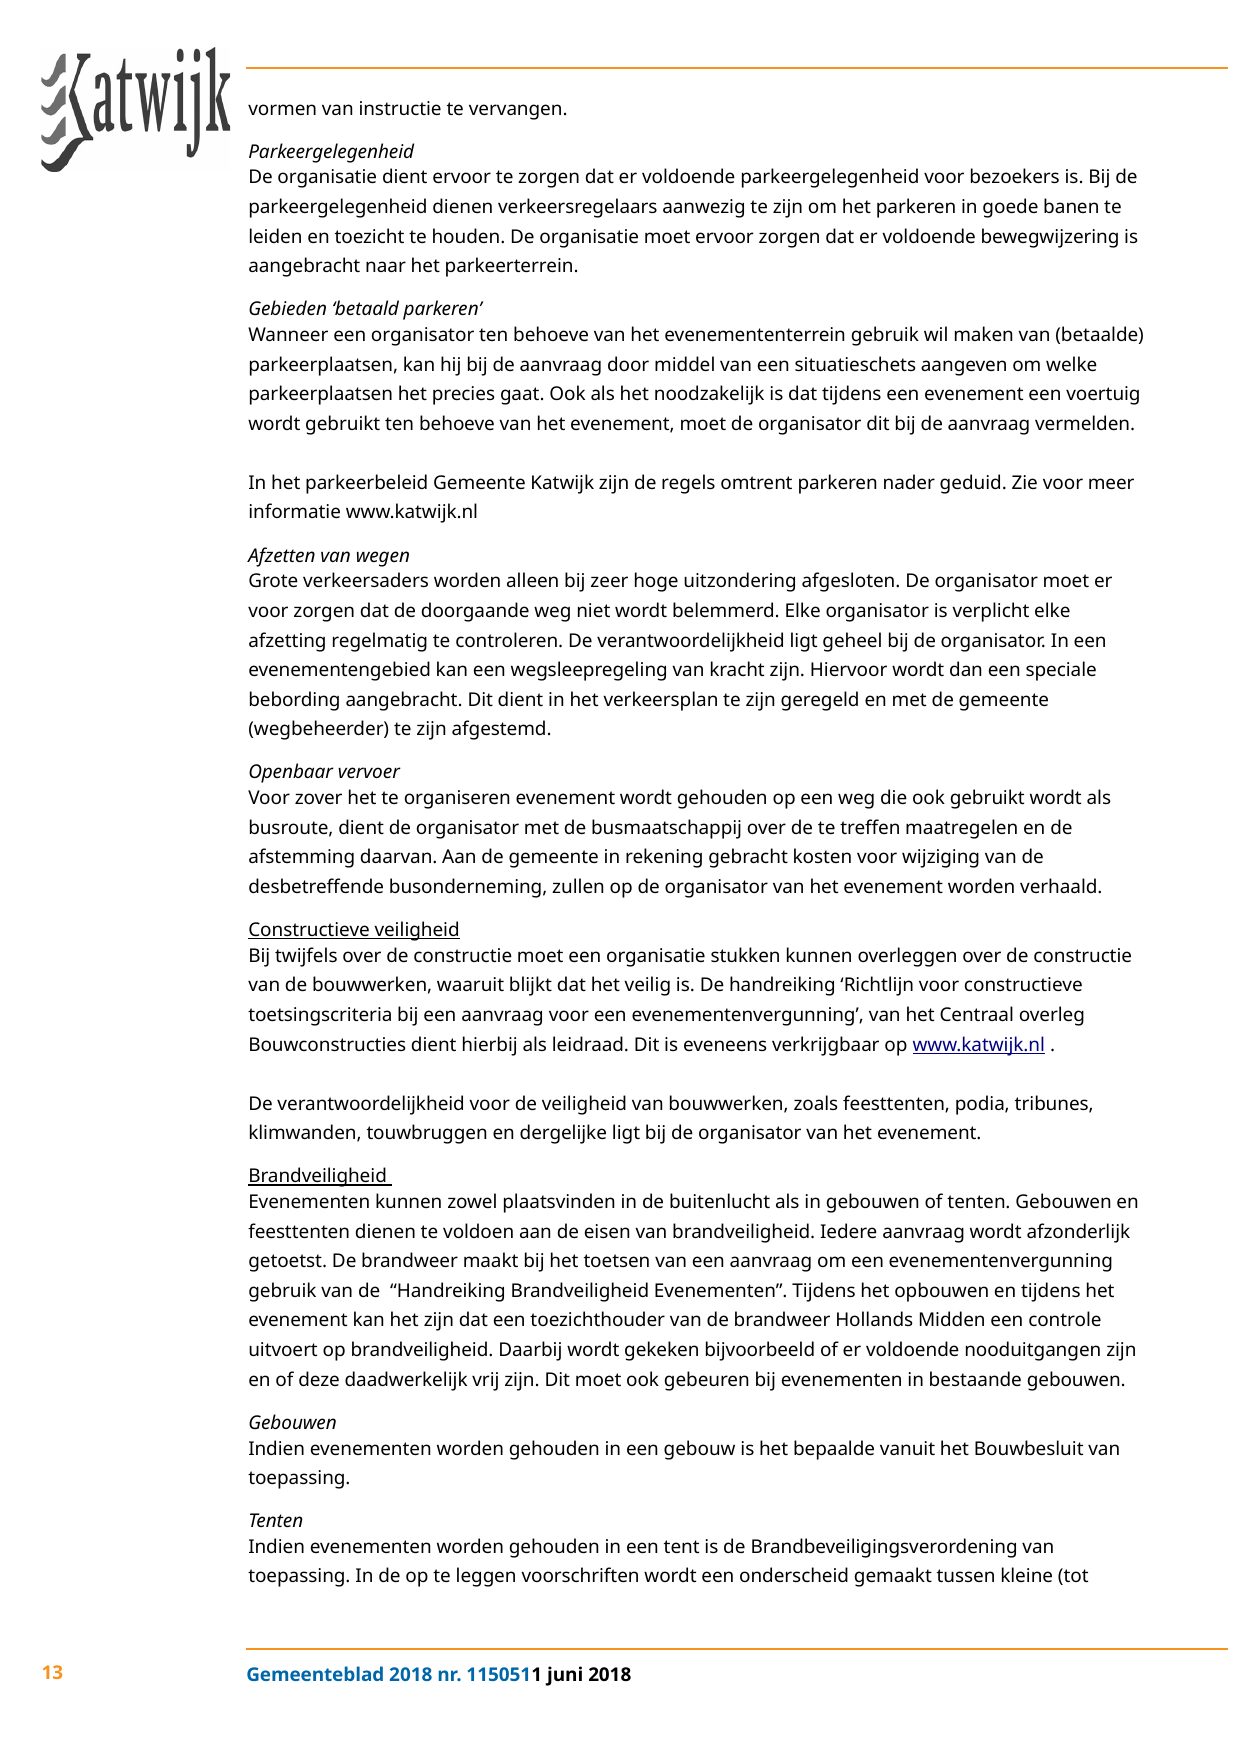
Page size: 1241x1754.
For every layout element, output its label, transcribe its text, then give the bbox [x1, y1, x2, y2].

text Indien evenementen worden gehouden in een gebouw is het bepaalde vanuit het Bouwbesluit van toepassing. [248, 1435, 1152, 1490]
text Indien evenementen worden gehouden in een tent is de Brandbeveiligingsverordening van toepassing. In de op te leggen voorschriften wordt een onderscheid gemaakt tussen kleine (tot [248, 1533, 1152, 1588]
text Bij twijfels over de constructie moet een organisatie stukken kunnen overleggen over de constructie van de bouwwerken, waaruit blijkt dat het veilig is. De handreiking ‘Richtlijn voor constructieve toetsingscriteria bij een aanvraag voor een evenementenvergunning’, van het Centraal overleg Bouwconstructies dient hierbij als leidraad. Dit is eveneens verkrijgbaar op www.katwijk.nl . [248, 942, 1152, 1056]
text Constructieve veiligheid [248, 916, 1152, 942]
text Wanneer een organisator ten behoeve van het evenemententerrein gebruik wil maken van (betaalde) parkeerplaatsen, kan hij bij de aanvraag door middel van een situatieschets aangeven om welke parkeerplaatsen het precies gaat. Ook als het noodzakelijk is dat tijdens een evenement een voertuig wordt gebruikt ten behoeve van het evenement, moet de organisator dit bij de aanvraag vermelden. [248, 321, 1152, 436]
picture [41, 47, 231, 172]
text Brandveiligheid [248, 1163, 1152, 1188]
text vormen van instructie te vervangen. [248, 95, 1152, 121]
text Voor zover het te organiseren evenement wordt gehouden op een weg die ook gebruikt wordt als busroute, dient de organisator met de busmaatschappij over de te treffen maatregelen en de afstemming daarvan. Aan de gemeente in rekening gebracht kosten voor wijziging van de desbetreffende busonderneming, zullen op de organisator van het evenement worden verhaald. [248, 784, 1152, 899]
text De organisatie dient ervoor te zorgen dat er voldoende parkeergelegenheid voor bezoekers is. Bij de parkeergelegenheid dienen verkeersregelaars aanwezig te zijn om het parkeren in goede banen te leiden en toezicht te houden. De organisatie moet ervoor zorgen dat er voldoende bewegwijzering is aangebracht naar het parkeerterrein. [248, 164, 1152, 278]
text De verantwoordelijkheid voor de veiligheid van bouwwerken, zoals feesttenten, podia, tribunes, klimwanden, touwbruggen en dergelijke ligt bij de organisator van het evenement. [248, 1090, 1152, 1145]
text Gebouwen [248, 1409, 1152, 1435]
text Parkeergelegenheid [248, 138, 1152, 164]
text Openbaar vervoer [248, 759, 1152, 784]
text Afzetten van wegen [248, 542, 1152, 568]
text Grote verkeersaders worden alleen bij zeer hoge uitzondering afgesloten. De organisator moet er voor zorgen dat de doorgaande weg niet wordt belemmerd. Elke organisator is verplicht elke afzetting regelmatig te controleren. De verantwoordelijkheid ligt geheel bij de organisator. In een evenementengebied kan een wegsleepregeling van kracht zijn. Hiervoor wordt dan een speciale bebording aangebracht. Dit dient in het verkeersplan te zijn geregeld en met de gemeente (wegbeheerder) te zijn afgestemd. [248, 568, 1152, 741]
text Gebieden ‘betaald parkeren’ [248, 296, 1152, 321]
text In het parkeerbeleid Gemeente Katwijk zijn de regels omtrent parkeren nader geduid. Zie voor meer informatie www.katwijk.nl [248, 469, 1152, 524]
text Evenementen kunnen zowel plaatsvinden in de buitenlucht als in gebouwen of tenten. Gebouwen en feesttenten dienen te voldoen aan de eisen van brandveiligheid. Iedere aanvraag wordt afzonderlijk getoetst. De brandweer maakt bij het toetsen van een aanvraag om een evenementenvergunning gebruik van de “Handreiking Brandveiligheid Evenementen”. Tijdens het opbouwen en tijdens het evenement kan het zijn dat een toezichthouder van de brandweer Hollands Midden een controle uitvoert op brandveiligheid. Daarbij wordt gekeken bijvoorbeeld of er voldoende nooduitgangen zijn en of deze daadwerkelijk vrij zijn. Dit moet ook gebeuren bij evenementen in bestaande gebouwen. [248, 1188, 1152, 1392]
text Tenten [248, 1507, 1152, 1533]
